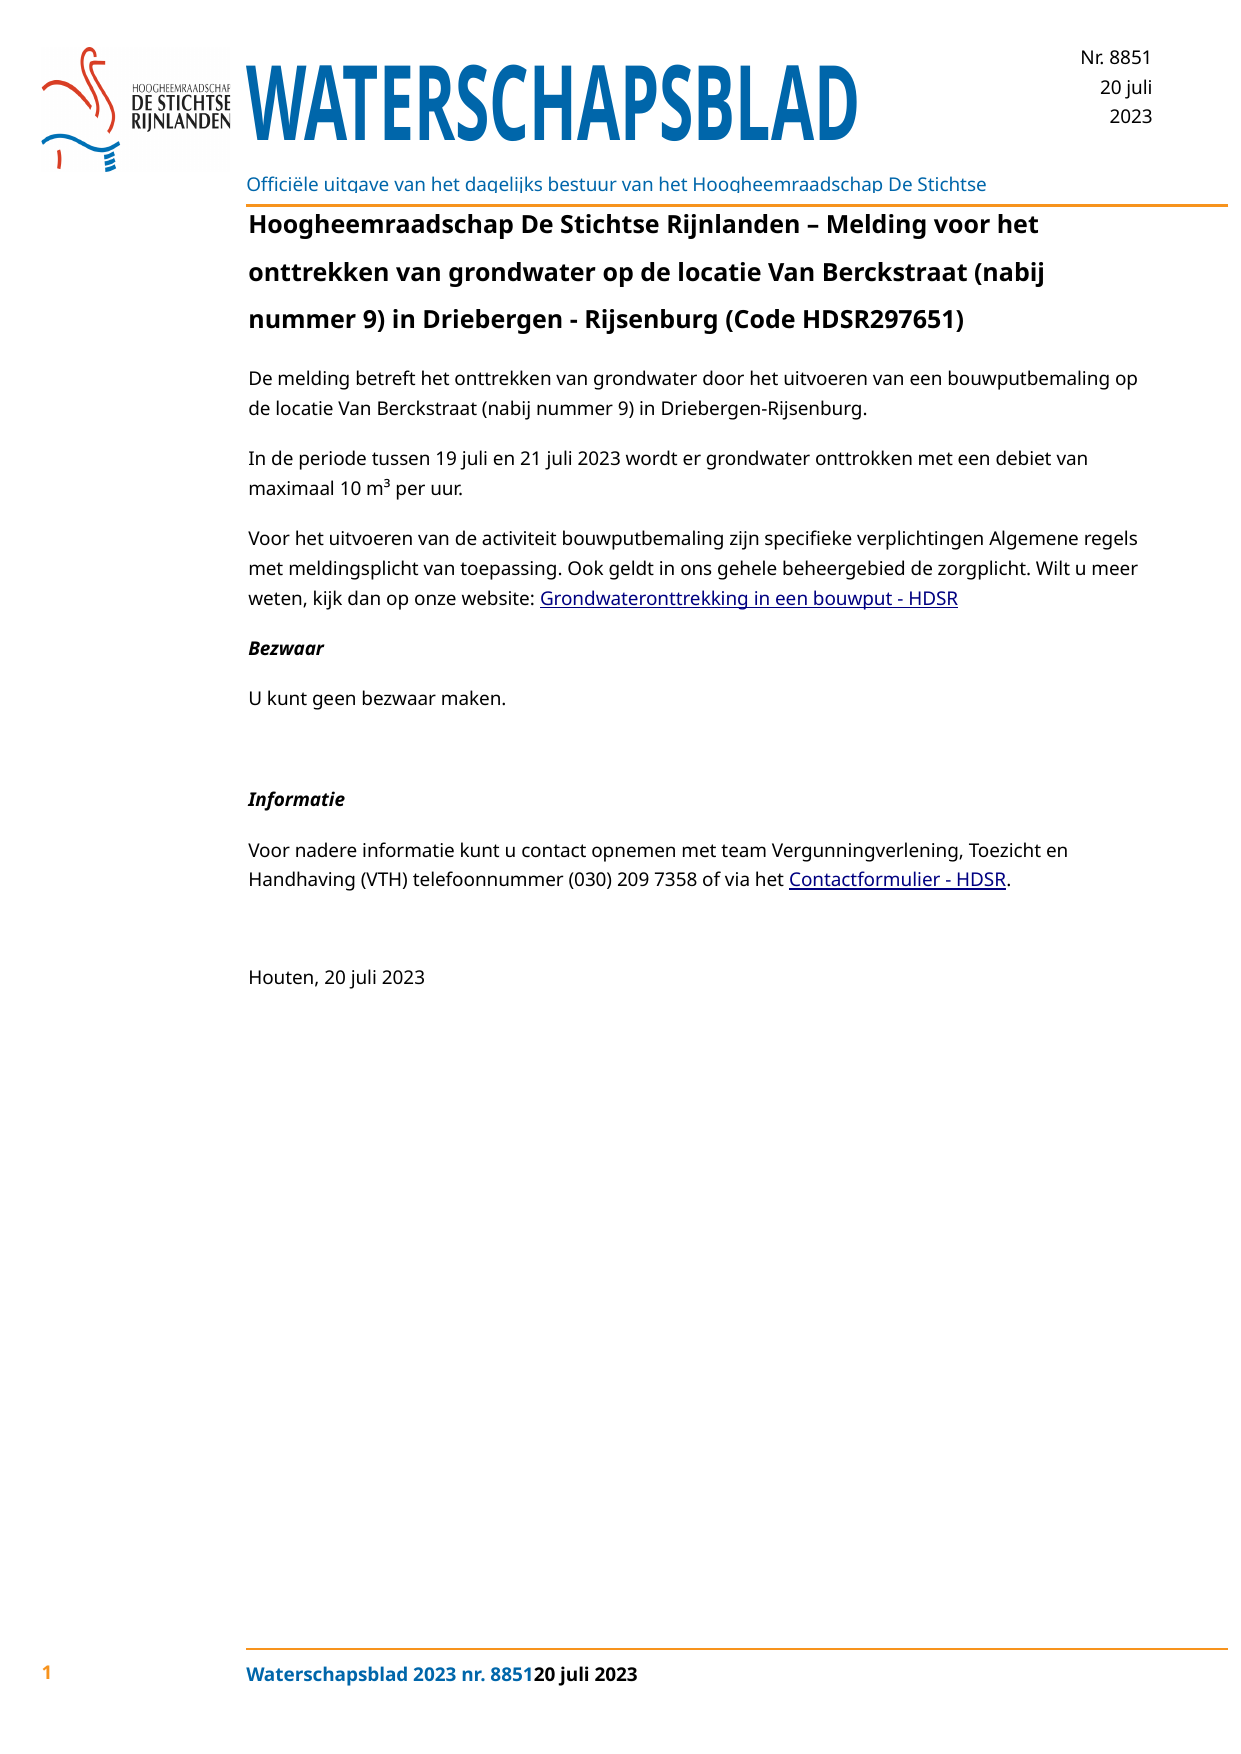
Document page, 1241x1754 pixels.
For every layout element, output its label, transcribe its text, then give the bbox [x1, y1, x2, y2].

text Bezwaar [248, 635, 1152, 661]
text De melding betreft het onttrekken van grondwater door het uitvoeren van een bouwputbemaling op de locatie Van Berckstraat (nabij nummer 9) in Driebergen-Rijsenburg. [248, 366, 1152, 421]
text In de periode tussen 19 juli en 21 juli 2023 wordt er grondwater onttrokken met een debiet van maximaal 10 m³ per uur. [248, 446, 1152, 501]
text Voor nadere informatie kunt u contact opnemen met team Vergunningverlening, Toezicht en Handhaving (VTH) telefoonnummer (030) 209 7358 of via het Contactformulier - HDSR. [248, 837, 1152, 892]
text Hoogheemraadschap De Stichtse Rijnlanden – Melding voor het onttrekken van grondwater op de locatie Van Berckstraat (nabij nummer 9) in Driebergen - Rijsenburg (Code HDSR297651) [248, 207, 1152, 336]
picture [41, 47, 231, 172]
text Houten, 20 juli 2023 [248, 964, 1152, 990]
text Voor het uitvoeren van de activiteit bouwputbemaling zijn specifieke verplichtingen Algemene regels met meldingsplicht van toepassing. Ook geldt in ons gehele beheergebied de zorgplicht. Wilt u meer weten, kijk dan op onze website: Grondwateronttrekking in een bouwput - HDSR [248, 526, 1152, 610]
text U kunt geen bezwaar maken. [248, 686, 1152, 711]
text Informatie [248, 786, 1152, 812]
